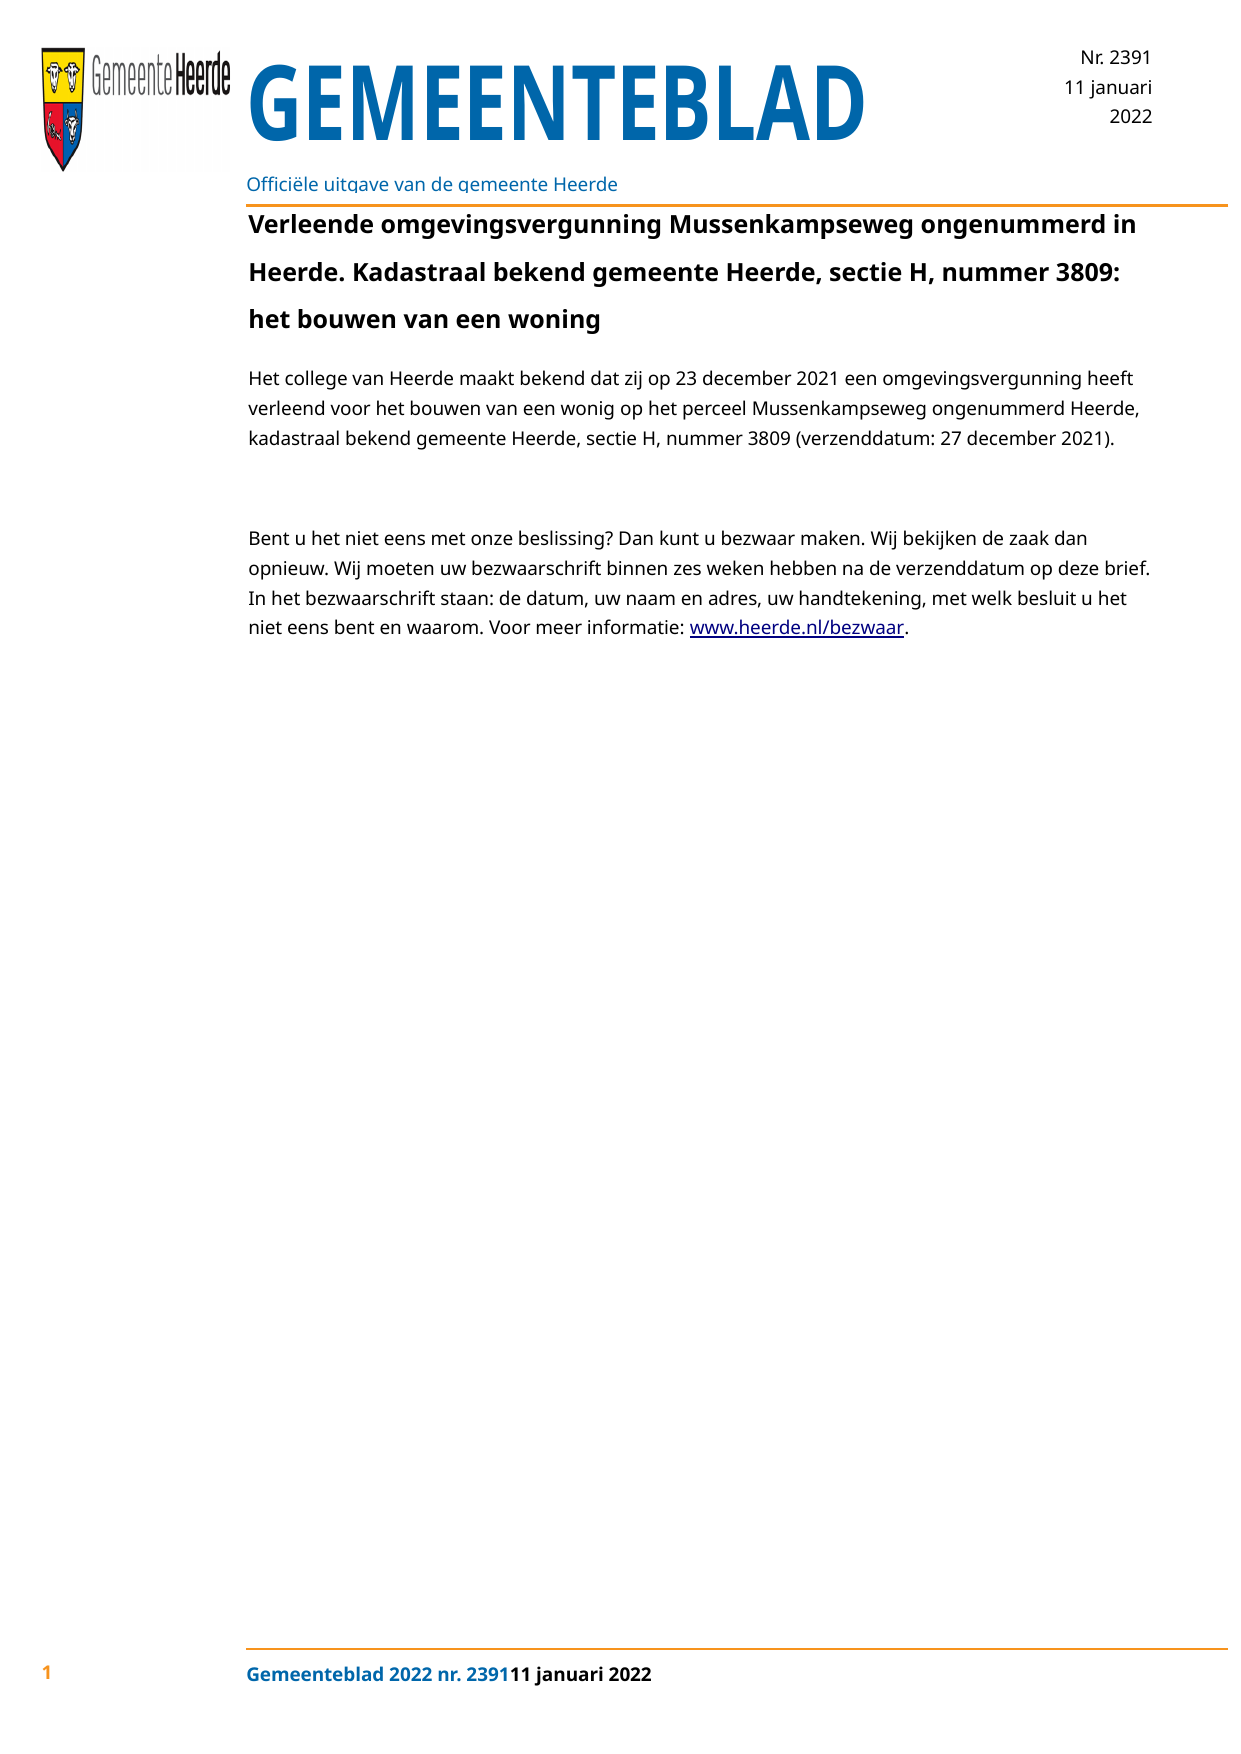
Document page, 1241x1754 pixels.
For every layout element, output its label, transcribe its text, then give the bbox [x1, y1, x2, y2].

text Verleende omgevingsvergunning Mussenkampseweg ongenummerd in Heerde. Kadastraal bekend gemeente Heerde, sectie H, nummer 3809: het bouwen van een woning [248, 207, 1152, 336]
picture [41, 47, 231, 172]
text Het college van Heerde maakt bekend dat zij op 23 december 2021 een omgevingsvergunning heeft verleend voor het bouwen van een wonig op het perceel Mussenkampseweg ongenummerd Heerde, kadastraal bekend gemeente Heerde, sectie H, nummer 3809 (verzenddatum: 27 december 2021). [248, 366, 1152, 450]
text Bent u het niet eens met onze beslissing? Dan kunt u bezwaar maken. Wij bekijken de zaak dan opnieuw. Wij moeten uw bezwaarschrift binnen zes weken hebben na de verzenddatum op deze brief. In het bezwaarschrift staan: de datum, uw naam en adres, uw handtekening, met welk besluit u het niet eens bent en waarom. Voor meer informatie: www.heerde.nl/bezwaar. [248, 526, 1152, 640]
